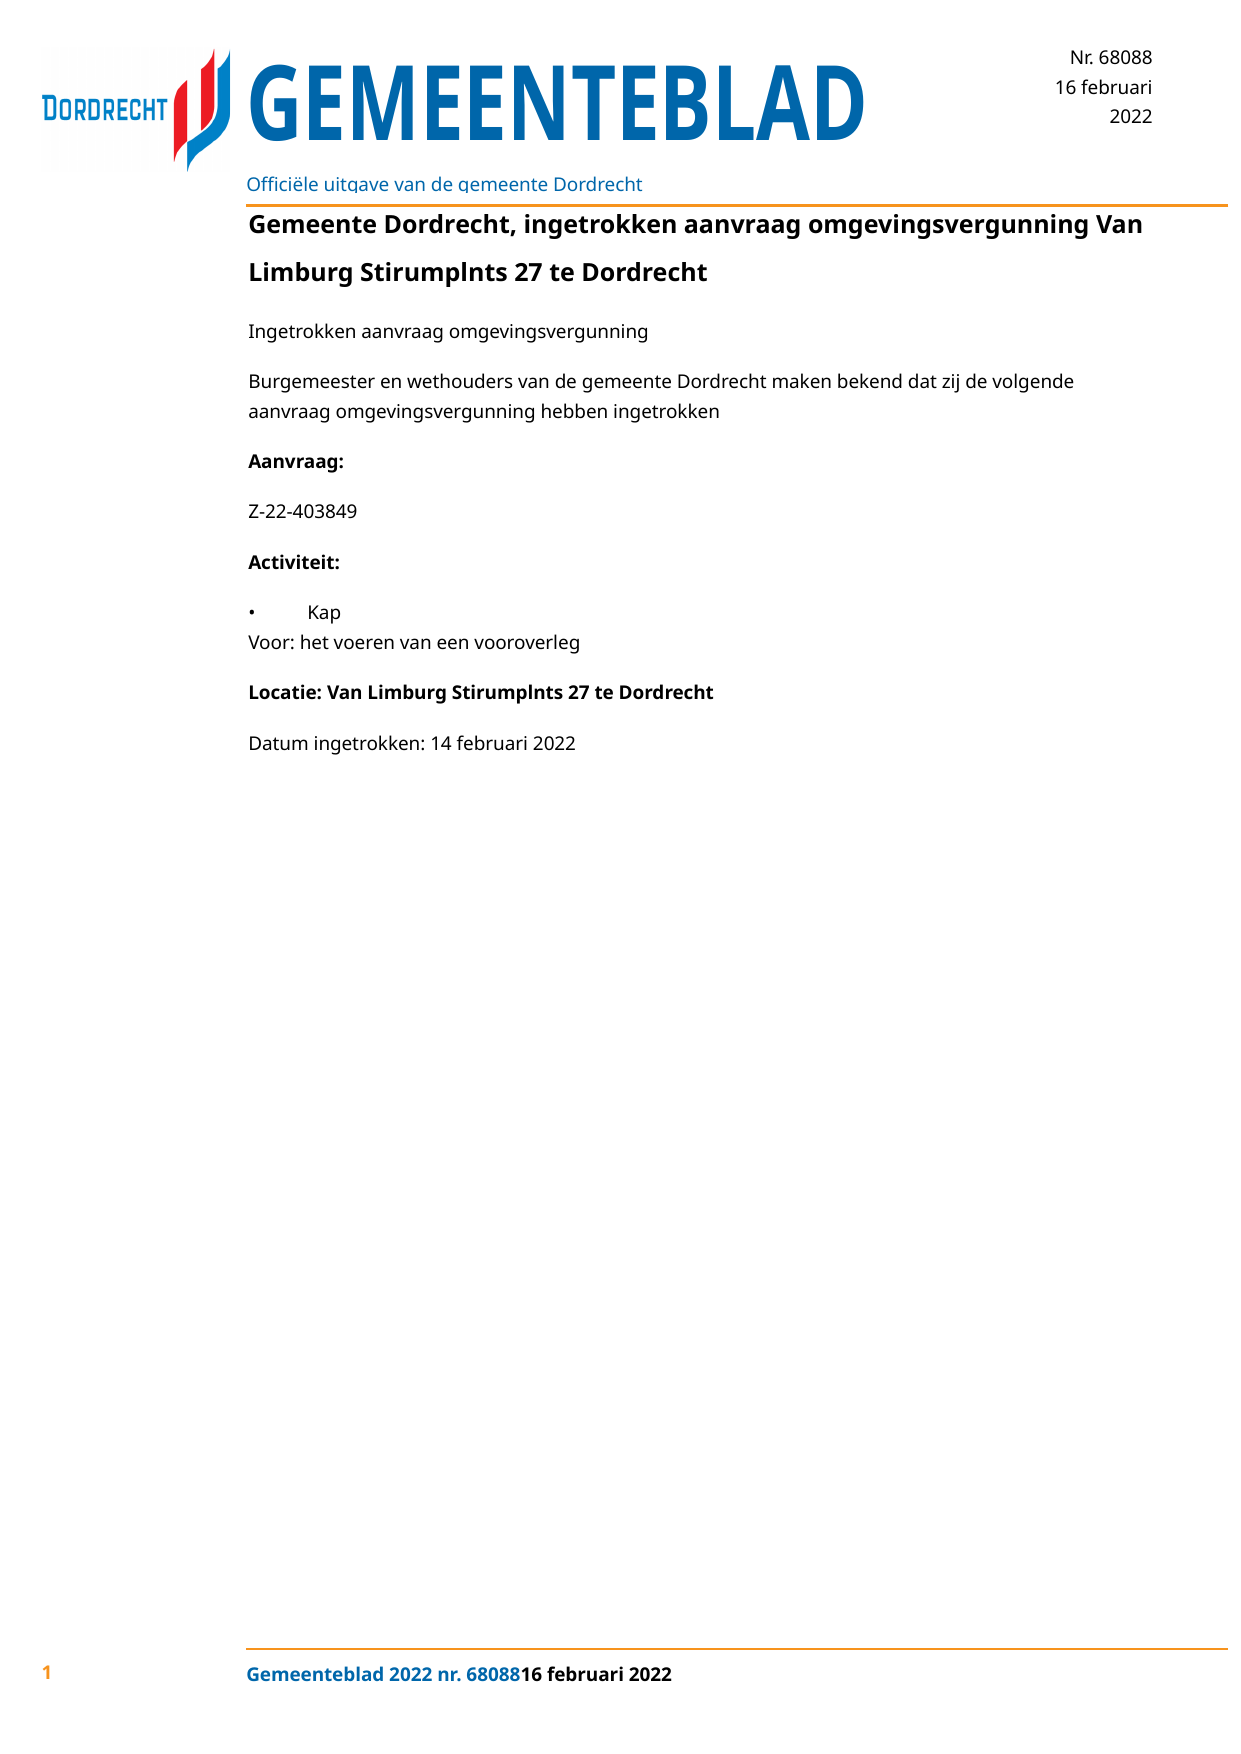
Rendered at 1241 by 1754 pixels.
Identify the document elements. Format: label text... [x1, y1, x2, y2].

text Burgemeester en wethouders van de gemeente Dordrecht maken bekend dat zij de volgende aanvraag omgevingsvergunning hebben ingetrokken [248, 368, 1152, 424]
text Locatie: Van Limburg Stirumplnts 27 te Dordrecht [248, 679, 1152, 705]
text Aanvraag: [248, 448, 1152, 474]
text Activiteit: [248, 549, 1152, 575]
text Ingetrokken aanvraag omgevingsvergunning [248, 318, 1152, 344]
text Z-22-403849 [248, 499, 1152, 524]
picture [41, 47, 231, 172]
text Datum ingetrokken: 14 februari 2022 [248, 730, 1152, 756]
list Kap [248, 599, 1152, 625]
text Voor: het voeren van een vooroverleg [248, 629, 1152, 655]
text Gemeente Dordrecht, ingetrokken aanvraag omgevingsvergunning Van Limburg Stirumplnts 27 te Dordrecht [248, 207, 1152, 288]
